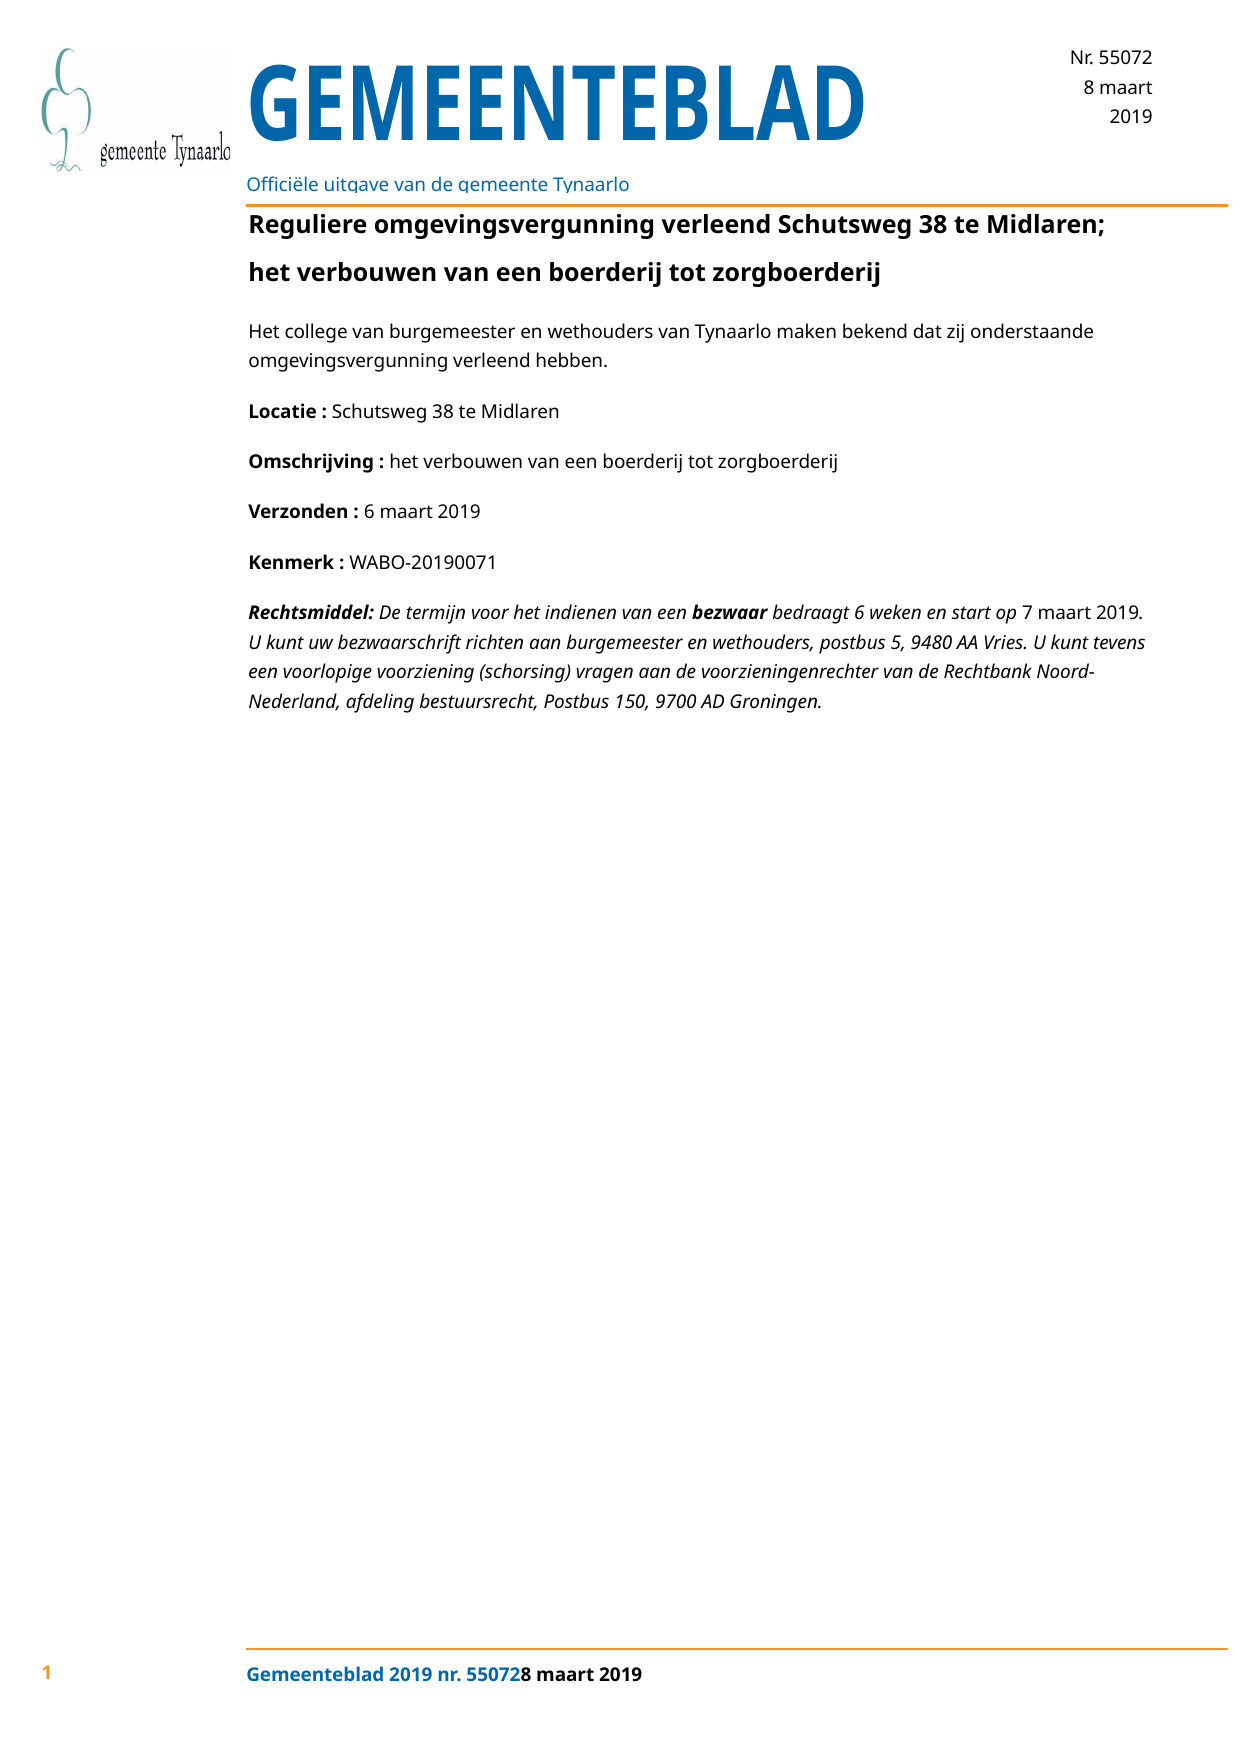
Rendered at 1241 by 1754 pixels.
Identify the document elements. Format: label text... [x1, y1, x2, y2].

picture [41, 47, 231, 172]
text Verzonden : 6 maart 2019 [248, 499, 1152, 524]
text Kenmerk : WABO-20190071 [248, 549, 1152, 575]
text Het college van burgemeester en wethouders van Tynaarlo maken bekend dat zij onderstaande omgevingsvergunning verleend hebben. [248, 318, 1152, 373]
text Locatie : Schutsweg 38 te Midlaren [248, 398, 1152, 424]
text Omschrijving : het verbouwen van een boerderij tot zorgboerderij [248, 448, 1152, 474]
text Reguliere omgevingsvergunning verleend Schutsweg 38 te Midlaren; het verbouwen van een boerderij tot zorgboerderij [248, 207, 1152, 288]
text Rechtsmiddel: De termijn voor het indienen van een bezwaar bedraagt 6 weken en start op 7 maart 2019. U kunt uw bezwaarschrift richten aan burgemeester en wethouders, postbus 5, 9480 AA Vries. U kunt tevens een voorlopige voorziening (schorsing) vragen aan de voorzieningenrechter van de Rechtbank Noord-Nederland, afdeling bestuursrecht, Postbus 150, 9700 AD Groningen. [248, 599, 1152, 714]
